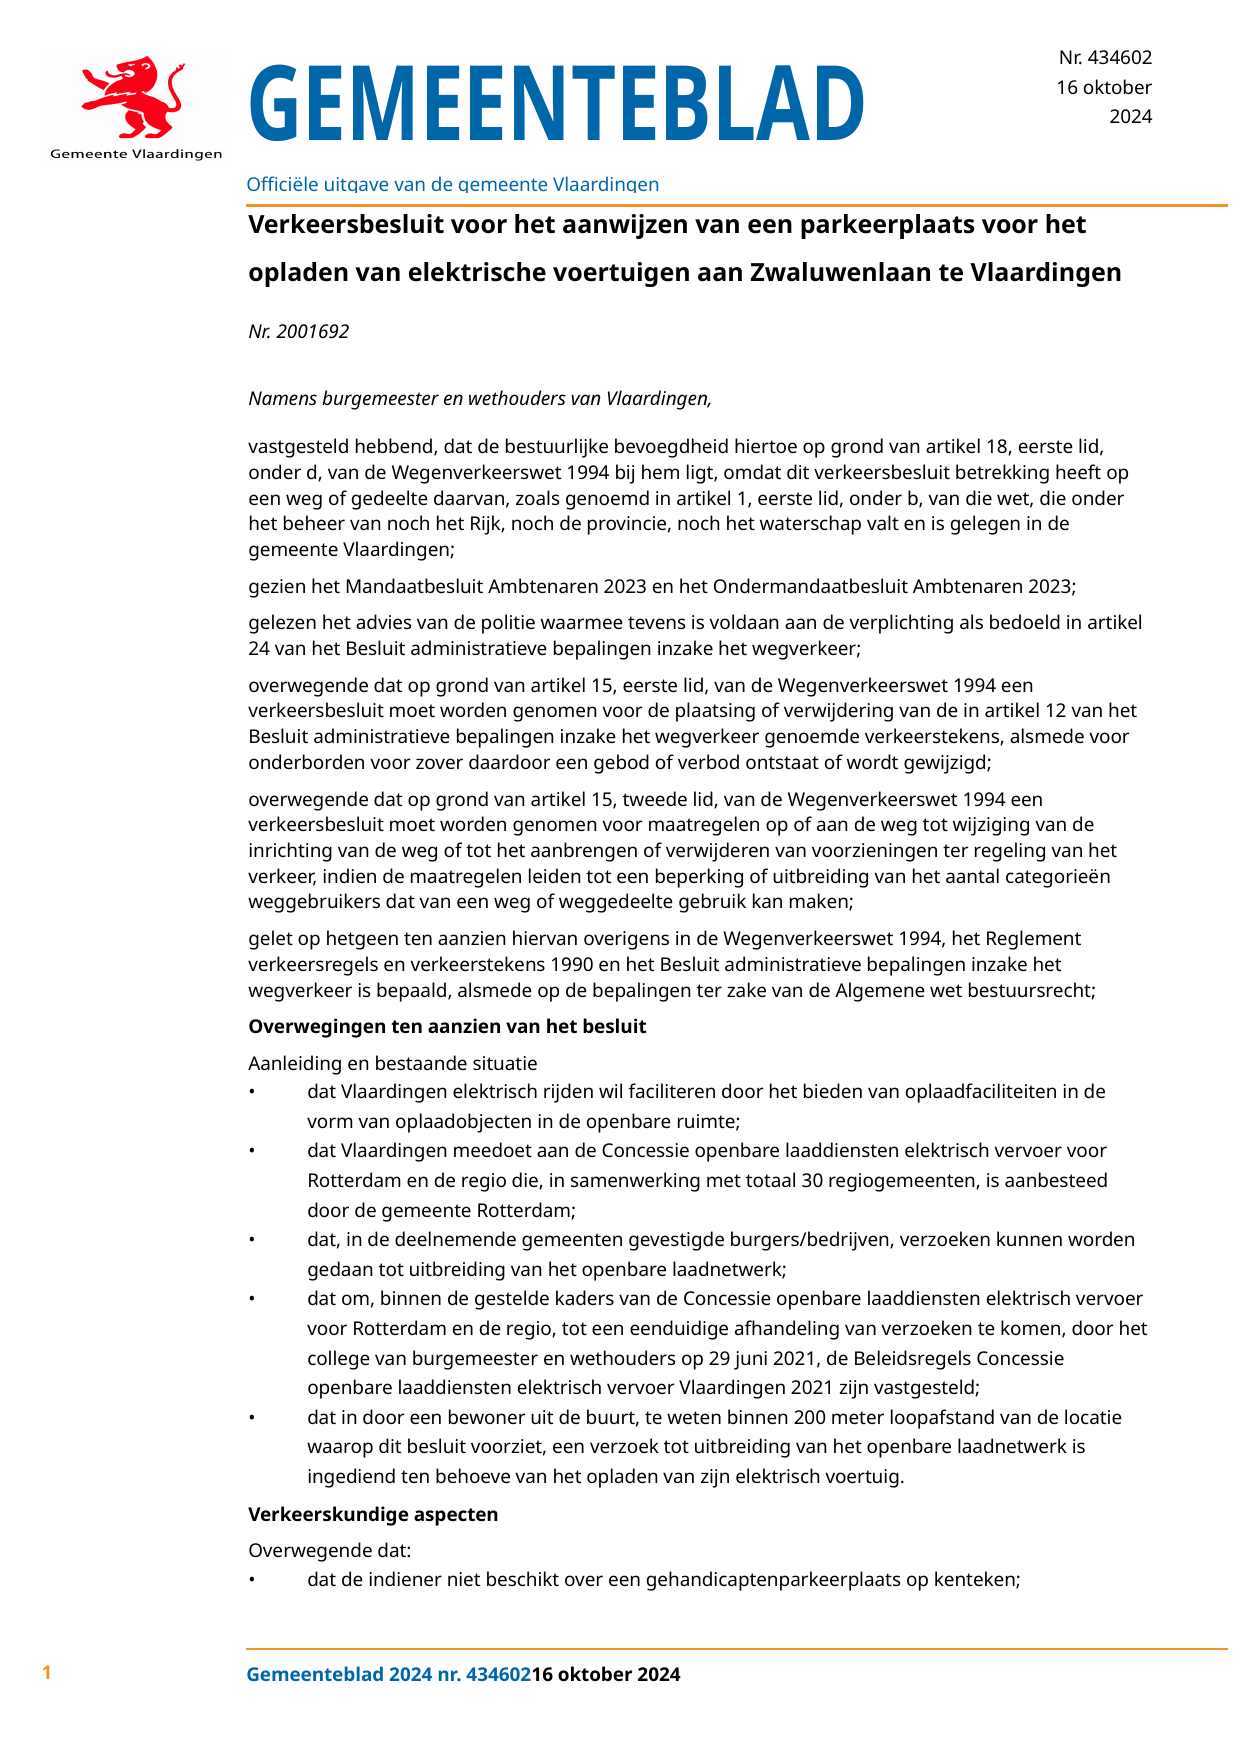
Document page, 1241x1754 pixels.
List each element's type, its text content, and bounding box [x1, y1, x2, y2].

text Overwegingen ten aanzien van het besluit [248, 1013, 1152, 1039]
picture [41, 47, 231, 172]
text gezien het Mandaatbesluit Ambtenaren 2023 en het Ondermandaatbesluit Ambtenaren 2023; [248, 573, 1152, 598]
text Overwegende dat: [248, 1538, 1152, 1563]
text overwegende dat op grond van artikel 15, tweede lid, van de Wegenverkeerswet 1994 een verkeersbesluit moet worden genomen voor maatregelen op of aan de weg tot wijziging van de inrichting van de weg of tot het aanbrengen of verwijderen van voorzieningen ter regeling van het verkeer, indien de maatregelen leiden tot een beperking of uitbreiding van het aantal categorieën weggebruikers dat van een weg of weggedeelte gebruik kan maken; [248, 786, 1152, 914]
text Verkeerskundige aspecten [248, 1501, 1152, 1527]
text Nr. 2001692 [248, 318, 1152, 344]
text overwegende dat op grond van artikel 15, eerste lid, van de Wegenverkeerswet 1994 een verkeersbesluit moet worden genomen voor de plaatsing of verwijdering van de in artikel 12 van het Besluit administratieve bepalingen inzake het wegverkeer genoemde verkeerstekens, alsmede voor onderborden voor zover daardoor een gebod of verbod ontstaat of wordt gewijzigd; [248, 672, 1152, 775]
list dat om, binnen de gestelde kaders van de Concessie openbare laaddiensten elektrisch vervoer voor Rotterdam en de regio, tot een eenduidige afhandeling van verzoeken te komen, door het college van burgemeester en wethouders op 29 juni 2021, de Beleidsregels Concessie openbare laaddiensten elektrisch vervoer Vlaardingen 2021 zijn vastgesteld; [248, 1286, 1152, 1400]
text vastgesteld hebbend, dat de bestuurlijke bevoegdheid hiertoe op grond van artikel 18, eerste lid, onder d, van de Wegenverkeerswet 1994 bij hem ligt, omdat dit verkeersbesluit betrekking heeft op een weg of gedeelte daarvan, zoals genoemd in artikel 1, eerste lid, onder b, van die wet, die onder het beheer van noch het Rijk, noch de provincie, noch het waterschap valt en is gelegen in de gemeente Vlaardingen; [248, 433, 1152, 562]
text Aanleiding en bestaande situatie [248, 1050, 1152, 1076]
list dat Vlaardingen meedoet aan de Concessie openbare laaddiensten elektrisch vervoer voor Rotterdam en de regio die, in samenwerking met totaal 30 regiogemeenten, is aanbesteed door de gemeente Rotterdam; [248, 1138, 1152, 1222]
list dat, in de deelnemende gemeenten gevestigde burgers/bedrijven, verzoeken kunnen worden gedaan tot uitbreiding van het openbare laadnetwerk; [248, 1226, 1152, 1282]
text gelet op hetgeen ten aanzien hiervan overigens in de Wegenverkeerswet 1994, het Reglement verkeersregels en verkeerstekens 1990 en het Besluit administratieve bepalingen inzake het wegverkeer is bepaald, alsmede op de bepalingen ter zake van de Algemene wet bestuursrecht; [248, 925, 1152, 1002]
text gelezen het advies van de politie waarmee tevens is voldaan aan de verplichting als bedoeld in artikel 24 van het Besluit administratieve bepalingen inzake het wegverkeer; [248, 609, 1152, 661]
text Verkeersbesluit voor het aanwijzen van een parkeerplaats voor het opladen van elektrische voertuigen aan Zwaluwenlaan te Vlaardingen [248, 207, 1152, 288]
text Namens burgemeester en wethouders van Vlaardingen, [248, 386, 1152, 411]
list dat in door een bewoner uit de buurt, te weten binnen 200 meter loopafstand van de locatie waarop dit besluit voorziet, een verzoek tot uitbreiding van het openbare laadnetwerk is ingediend ten behoeve van het opladen van zijn elektrisch voertuig. [248, 1404, 1152, 1489]
list dat Vlaardingen elektrisch rijden wil faciliteren door het bieden van oplaadfaciliteiten in de vorm van oplaadobjecten in de openbare ruimte; [248, 1078, 1152, 1134]
list dat de indiener niet beschikt over een gehandicaptenparkeerplaats op kenteken; [248, 1566, 1152, 1592]
